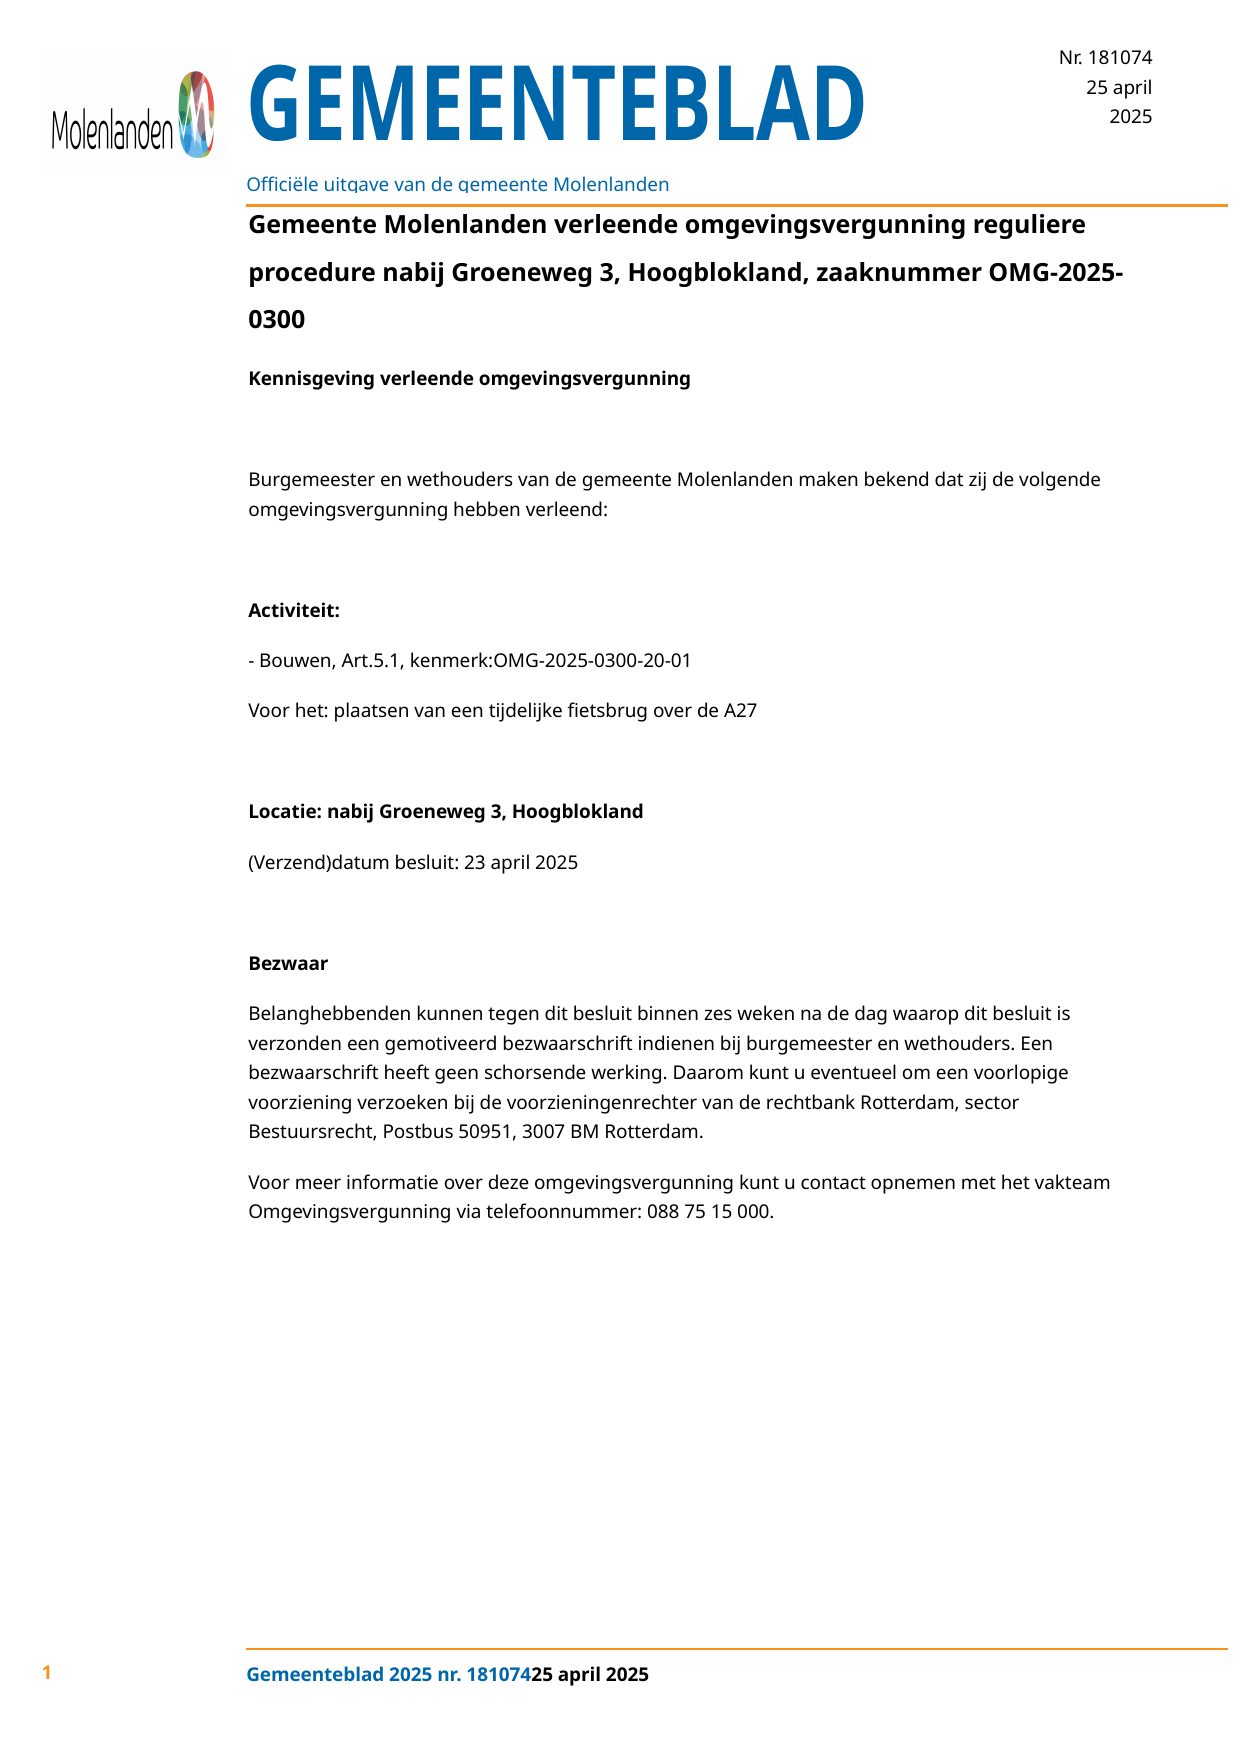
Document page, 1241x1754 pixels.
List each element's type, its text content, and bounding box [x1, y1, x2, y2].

text Kennisgeving verleende omgevingsvergunning [248, 366, 1152, 391]
text (Verzend)datum besluit: 23 april 2025 [248, 849, 1152, 874]
picture [41, 47, 231, 172]
text Locatie: nabij Groeneweg 3, Hoogblokland [248, 798, 1152, 824]
text Belanghebbenden kunnen tegen dit besluit binnen zes weken na de dag waarop dit besluit is verzonden een gemotiveerd bezwaarschrift indienen bij burgemeester en wethouders. Een bezwaarschrift heeft geen schorsende werking. Daarom kunt u eventueel om een voorlopige voorziening verzoeken bij de voorzieningenrechter van de rechtbank Rotterdam, sector Bestuursrecht, Postbus 50951, 3007 BM Rotterdam. [248, 1000, 1152, 1144]
text Activiteit: [248, 597, 1152, 622]
text Bezwaar [248, 950, 1152, 975]
text Voor het: plaatsen van een tijdelijke fietsbrug over de A27 [248, 698, 1152, 723]
text Voor meer informatie over deze omgevingsvergunning kunt u contact opnemen met het vakteam Omgevingsvergunning via telefoonnummer: 088 75 15 000. [248, 1169, 1152, 1224]
text Burgemeester en wethouders van de gemeente Molenlanden maken bekend dat zij de volgende omgevingsvergunning hebben verleend: [248, 466, 1152, 522]
text Gemeente Molenlanden verleende omgevingsvergunning reguliere procedure nabij Groeneweg 3, Hoogblokland, zaaknummer OMG-2025-0300 [248, 207, 1152, 336]
text - Bouwen, Art.5.1, kenmerk:OMG-2025-0300-20-01 [248, 647, 1152, 673]
